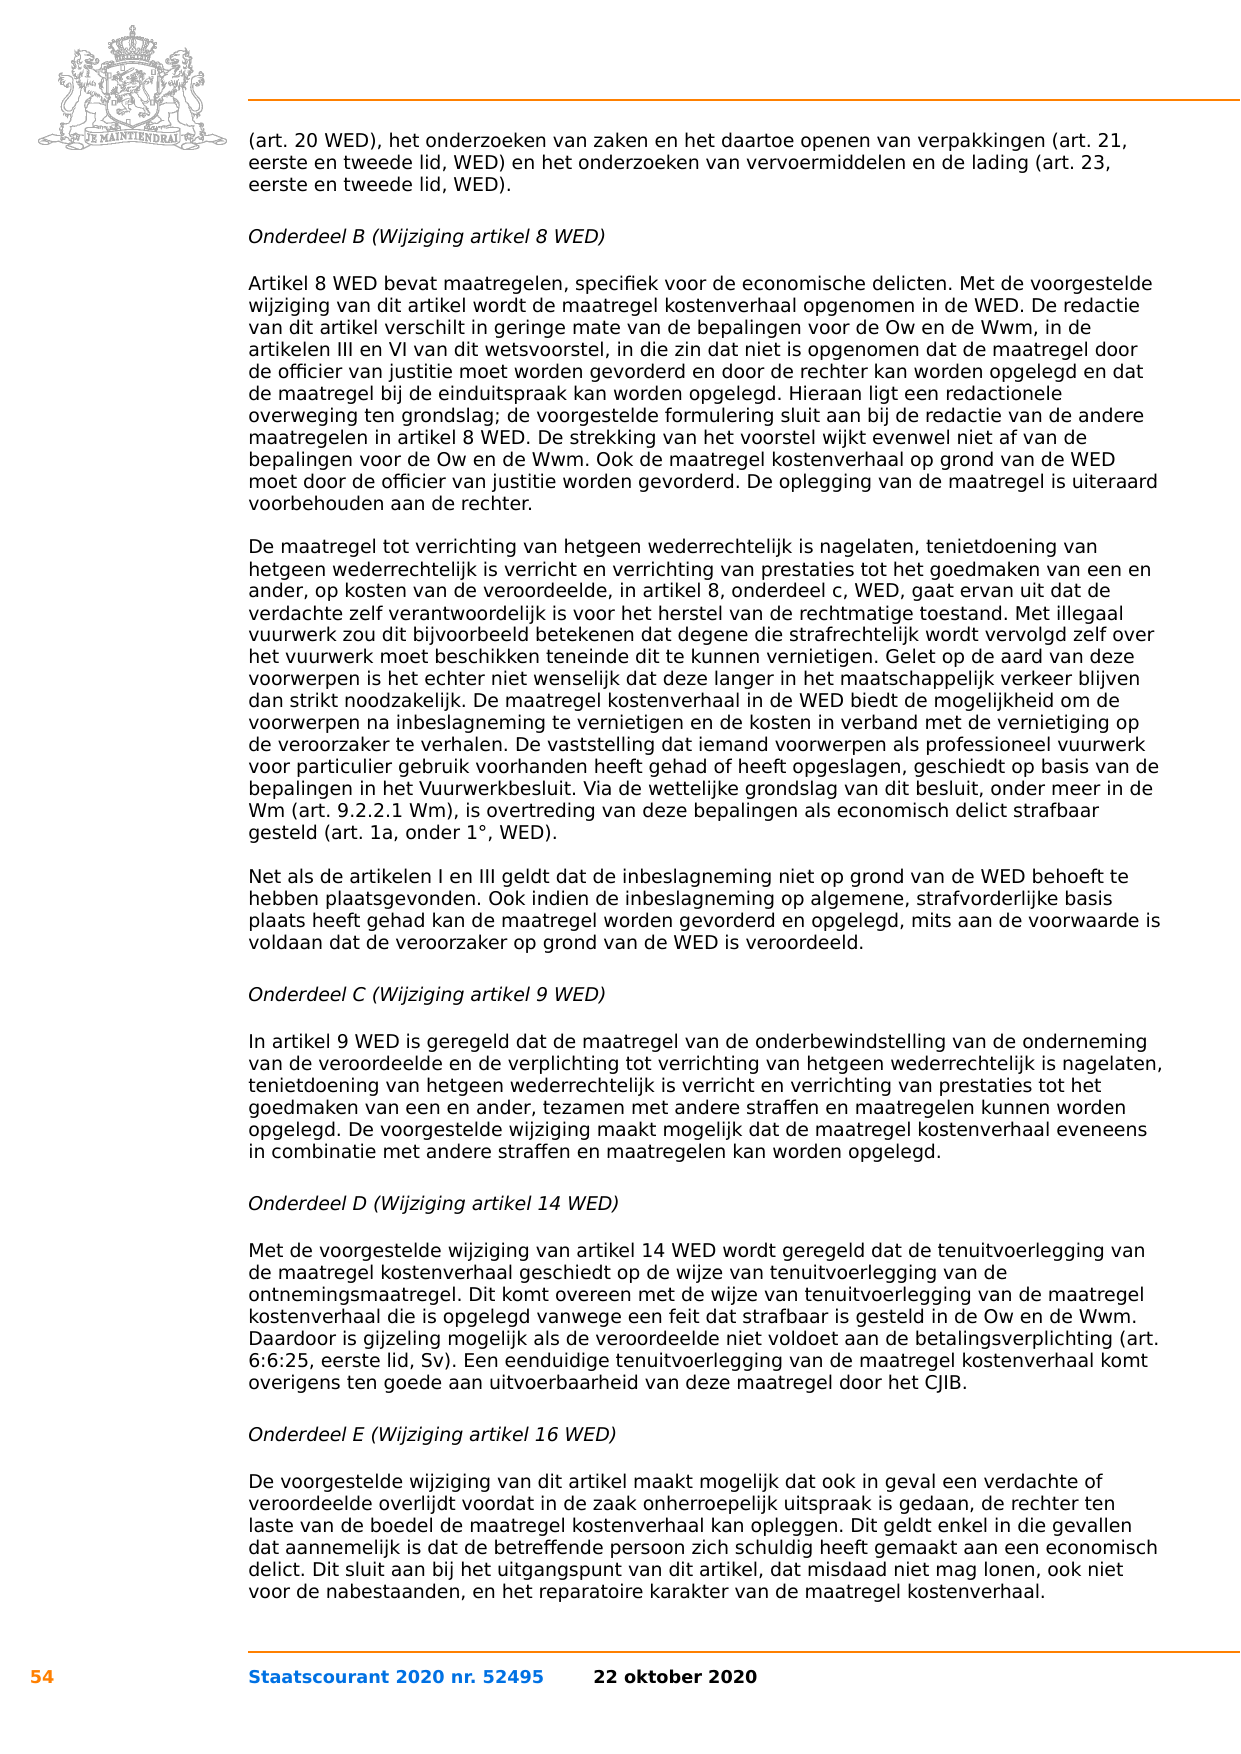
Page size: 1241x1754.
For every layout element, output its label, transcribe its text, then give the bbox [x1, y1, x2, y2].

subtitle Onderdeel E (Wijziging artikel 16 WED) [248, 1424, 1163, 1446]
text Met de voorgestelde wijziging van artikel 14 WED wordt geregeld dat de tenuitvoerlegging van de maatregel kostenverhaal geschiedt op de wijze van tenuitvoerlegging van de ontnemingsmaatregel. Dit komt overeen met de wijze van tenuitvoerlegging van de maatregel kostenverhaal die is opgelegd vanwege een feit dat strafbaar is gesteld in de Ow en de Wwm. Daardoor is gijzeling mogelijk als de veroordeelde niet voldoet aan de betalingsverplichting (art. 6:6:25, eerste lid, Sv). Een eenduidige tenuitvoerlegging van de maatregel kostenverhaal komt overigens ten goede aan uitvoerbaarheid van deze maatregel door het CJIB. [248, 1240, 1163, 1394]
text In artikel 9 WED is geregeld dat de maatregel van de onderbewindstelling van de onderneming van de veroordeelde en de verplichting tot verrichting van hetgeen wederrechtelijk is nagelaten, tenietdoening van hetgeen wederrechtelijk is verricht en verrichting van prestaties tot het goedmaken van een en ander, tezamen met andere straffen en maatregelen kunnen worden opgelegd. De voorgestelde wijziging maakt mogelijk dat de maatregel kostenverhaal eveneens in combinatie met andere straffen en maatregelen kan worden opgelegd. [248, 1031, 1163, 1163]
text De maatregel tot verrichting van hetgeen wederrechtelijk is nagelaten, tenietdoening van hetgeen wederrechtelijk is verricht en verrichting van prestaties tot het goedmaken van een en ander, op kosten van de veroordeelde, in artikel 8, onderdeel c, WED, gaat ervan uit dat de verdachte zelf verantwoordelijk is voor het herstel van de rechtmatige toestand. Met illegaal vuurwerk zou dit bijvoorbeeld betekenen dat degene die strafrechtelijk wordt vervolgd zelf over het vuurwerk moet beschikken teneinde dit te kunnen vernietigen. Gelet op de aard van deze voorwerpen is het echter niet wenselijk dat deze langer in het maatschappelijk verkeer blijven dan strikt noodzakelijk. De maatregel kostenverhaal in de WED biedt de mogelijkheid om de voorwerpen na inbeslagneming te vernietigen en de kosten in verband met de vernietiging op de veroorzaker te verhalen. De vaststelling dat iemand voorwerpen als professioneel vuurwerk voor particulier gebruik voorhanden heeft gehad of heeft opgeslagen, geschiedt op basis van de bepalingen in het Vuurwerkbesluit. Via de wettelijke grondslag van dit besluit, onder meer in de Wm (art. 9.2.2.1 Wm), is overtreding van deze bepalingen als economisch delict strafbaar gesteld (art. 1a, onder 1°, WED). [248, 536, 1163, 844]
text Artikel 8 WED bevat maatregelen, specifiek voor de economische delicten. Met de voorgestelde wijziging van dit artikel wordt de maatregel kostenverhaal opgenomen in de WED. De redactie van dit artikel verschilt in geringe mate van de bepalingen voor de Ow en de Wwm, in de artikelen III en VI van dit wetsvoorstel, in die zin dat niet is opgenomen dat de maatregel door de officier van justitie moet worden gevorderd en door de rechter kan worden opgelegd en dat de maatregel bij de einduitspraak kan worden opgelegd. Hieraan ligt een redactionele overweging ten grondslag; de voorgestelde formulering sluit aan bij de redactie van de andere maatregelen in artikel 8 WED. De strekking van het voorstel wijkt evenwel niet af van de bepalingen voor de Ow en de Wwm. Ook de maatregel kostenverhaal op grond van de WED moet door de officier van justitie worden gevorderd. De oplegging van de maatregel is uiteraard voorbehouden aan de rechter. [248, 273, 1163, 514]
text De voorgestelde wijziging van dit artikel maakt mogelijk dat ook in geval een verdachte of veroordeelde overlijdt voordat in de zaak onherroepelijk uitspraak is gedaan, de rechter ten laste van de boedel de maatregel kostenverhaal kan opleggen. Dit geldt enkel in die gevallen dat aannemelijk is dat de betreffende persoon zich schuldig heeft gemaakt aan een economisch delict. Dit sluit aan bij het uitgangspunt van dit artikel, dat misdaad niet mag lonen, ook niet voor de nabestaanden, en het reparatoire karakter van de maatregel kostenverhaal. [248, 1471, 1163, 1602]
picture [38, 25, 227, 150]
subtitle Onderdeel C (Wijziging artikel 9 WED) [248, 984, 1163, 1006]
subtitle Onderdeel B (Wijziging artikel 8 WED) [248, 226, 1163, 248]
text (art. 20 WED), het onderzoeken van zaken en het daartoe openen van verpakkingen (art. 21, eerste en tweede lid, WED) en het onderzoeken van vervoermiddelen en de lading (art. 23, eerste en tweede lid, WED). [248, 130, 1163, 196]
text Net als de artikelen I en III geldt dat de inbeslagneming niet op grond van de WED behoeft te hebben plaatsgevonden. Ook indien de inbeslagneming op algemene, strafvorderlijke basis plaats heeft gehad kan de maatregel worden gevorderd en opgelegd, mits aan de voorwaarde is voldaan dat de veroorzaker op grond van de WED is veroordeeld. [248, 866, 1163, 954]
subtitle Onderdeel D (Wijziging artikel 14 WED) [248, 1193, 1163, 1215]
